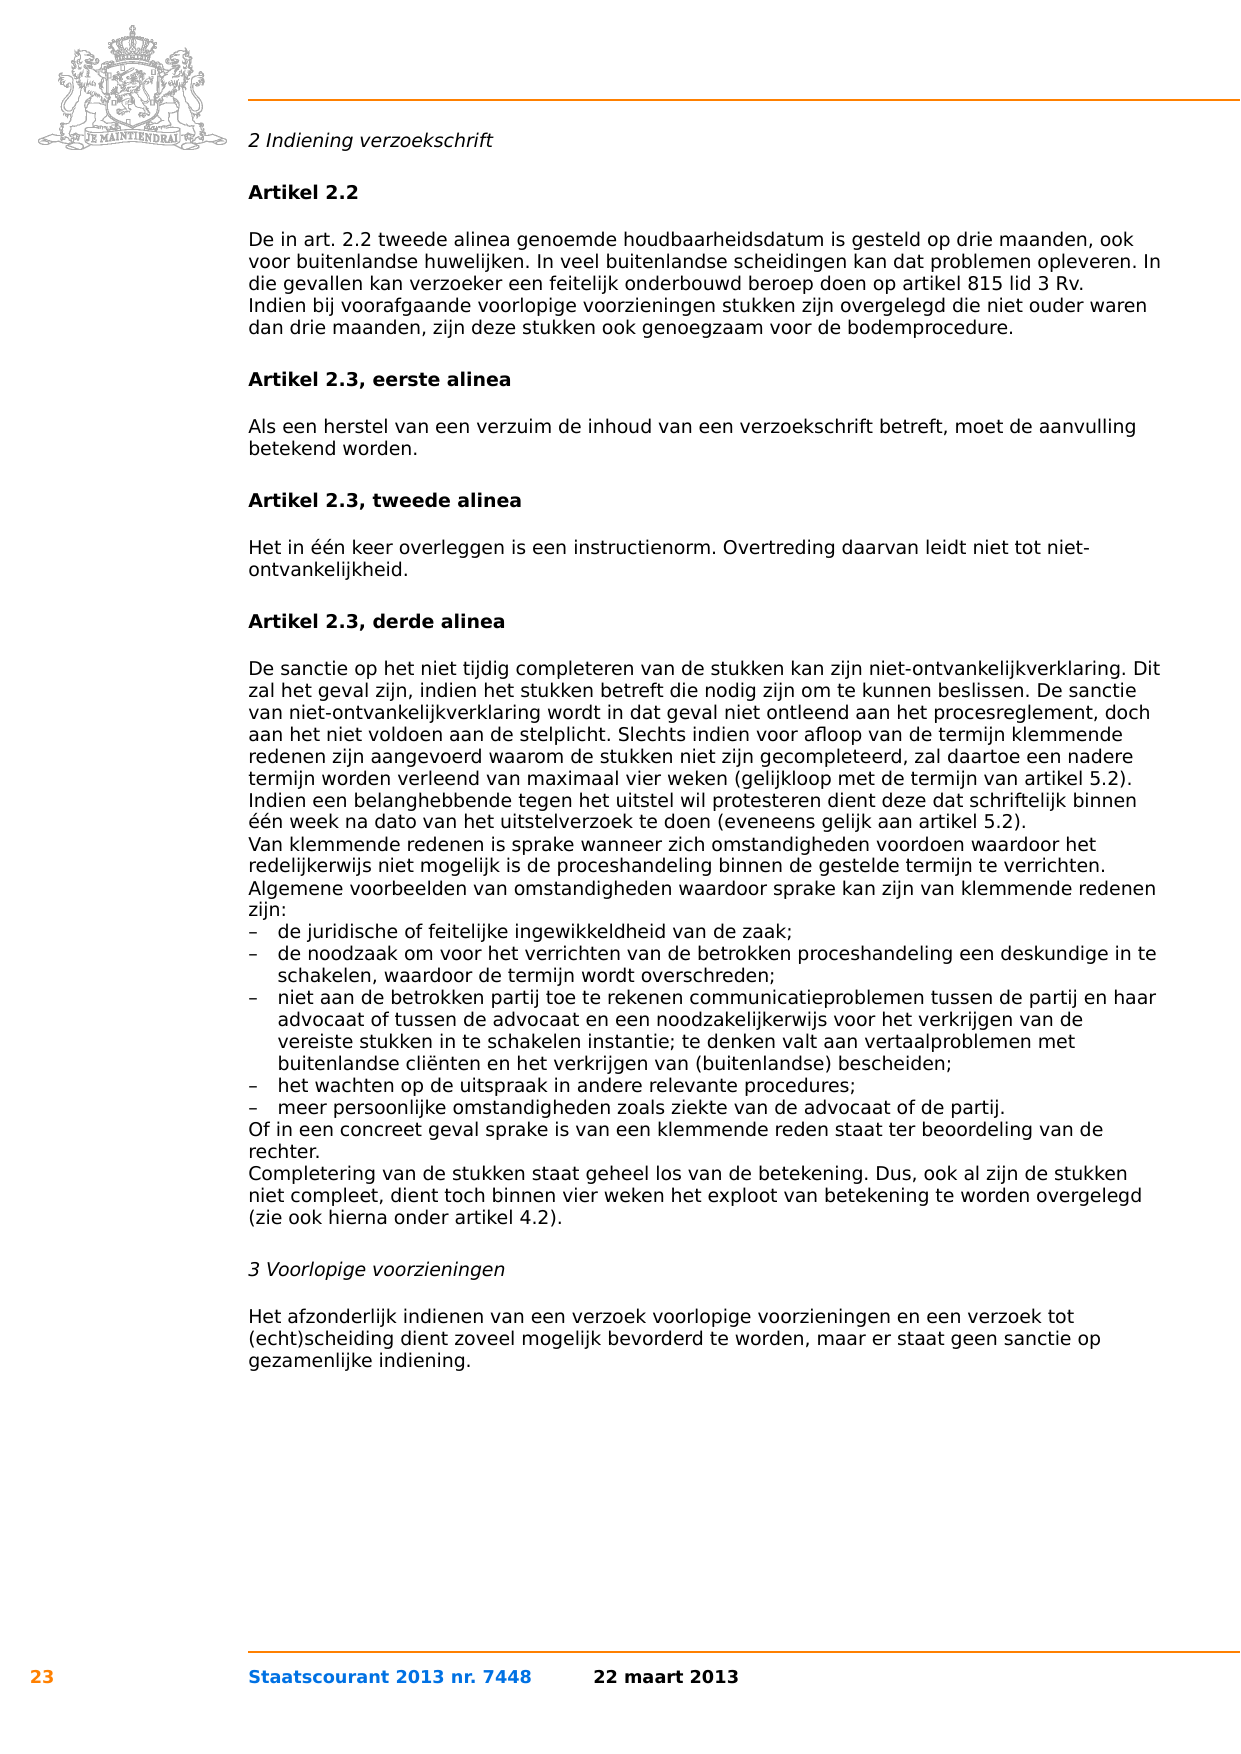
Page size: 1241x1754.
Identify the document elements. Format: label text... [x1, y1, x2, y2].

text De in art. 2.2 tweede alinea genoemde houdbaarheidsdatum is gesteld op drie maanden, ook voor buitenlandse huwelijken. In veel buitenlandse scheidingen kan dat problemen opleveren. In die gevallen kan verzoeker een feitelijk onderbouwd beroep doen op artikel 815 lid 3 Rv. [248, 229, 1163, 295]
text De sanctie op het niet tijdig completeren van de stukken kan zijn niet-ontvankelijkverklaring. Dit zal het geval zijn, indien het stukken betreft die nodig zijn om te kunnen beslissen. De sanctie van niet-ontvankelijkverklaring wordt in dat geval niet ontleend aan het procesreglement, doch aan het niet voldoen aan de stelplicht. Slechts indien voor afloop van de termijn klemmende redenen zijn aangevoerd waarom de stukken niet zijn gecompleteerd, zal daartoe een nadere termijn worden verleend van maximaal vier weken (gelijkloop met de termijn van artikel 5.2). Indien een belanghebbende tegen het uitstel wil protesteren dient deze dat schriftelijk binnen één week na dato van het uitstelverzoek te doen (eveneens gelijk aan artikel 5.2). [248, 658, 1163, 833]
text Of in een concreet geval sprake is van een klemmende reden staat ter beoordeling van de rechter. [248, 1119, 1163, 1163]
text – de juridische of feitelijke ingewikkeldheid van de zaak; [248, 921, 1163, 943]
subtitle Artikel 2.3, tweede alinea [248, 490, 1163, 512]
subtitle Artikel 2.2 [248, 182, 1163, 204]
text – meer persoonlijke omstandigheden zoals ziekte van de advocaat of de partij. [248, 1097, 1163, 1119]
text Als een herstel van een verzuim de inhoud van een verzoekschrift betreft, moet de aanvulling betekend worden. [248, 416, 1163, 460]
subtitle Artikel 2.3, eerste alinea [248, 369, 1163, 391]
text Het in één keer overleggen is een instructienorm. Overtreding daarvan leidt niet tot niet-ontvankelijkheid. [248, 537, 1163, 581]
subtitle Artikel 2.3, derde alinea [248, 611, 1163, 633]
text Completering van de stukken staat geheel los van de betekening. Dus, ook al zijn de stukken niet compleet, dient toch binnen vier weken het exploot van betekening te worden overgelegd (zie ook hierna onder artikel 4.2). [248, 1163, 1163, 1229]
text Het afzonderlijk indienen van een verzoek voorlopige voorzieningen en een verzoek tot (echt)scheiding dient zoveel mogelijk bevorderd te worden, maar er staat geen sanctie op gezamenlijke indiening. [248, 1306, 1163, 1372]
picture [38, 25, 227, 150]
text – het wachten op de uitspraak in andere relevante procedures; [248, 1075, 1163, 1097]
text Indien bij voorafgaande voorlopige voorzieningen stukken zijn overgelegd die niet ouder waren dan drie maanden, zijn deze stukken ook genoegzaam voor de bodemprocedure. [248, 295, 1163, 339]
subtitle 2 Indiening verzoekschrift [248, 130, 1163, 152]
text Van klemmende redenen is sprake wanneer zich omstandigheden voordoen waardoor het redelijkerwijs niet mogelijk is de proceshandeling binnen de gestelde termijn te verrichten. Algemene voorbeelden van omstandigheden waardoor sprake kan zijn van klemmende redenen zijn: [248, 833, 1163, 921]
subtitle 3 Voorlopige voorzieningen [248, 1259, 1163, 1281]
text – de noodzaak om voor het verrichten van de betrokken proceshandeling een deskundige in te schakelen, waardoor de termijn wordt overschreden; [248, 943, 1163, 987]
text – niet aan de betrokken partij toe te rekenen communicatieproblemen tussen de partij en haar advocaat of tussen de advocaat en een noodzakelijkerwijs voor het verkrijgen van de vereiste stukken in te schakelen instantie; te denken valt aan vertaalproblemen met buitenlandse cliënten en het verkrijgen van (buitenlandse) bescheiden; [248, 987, 1163, 1075]
